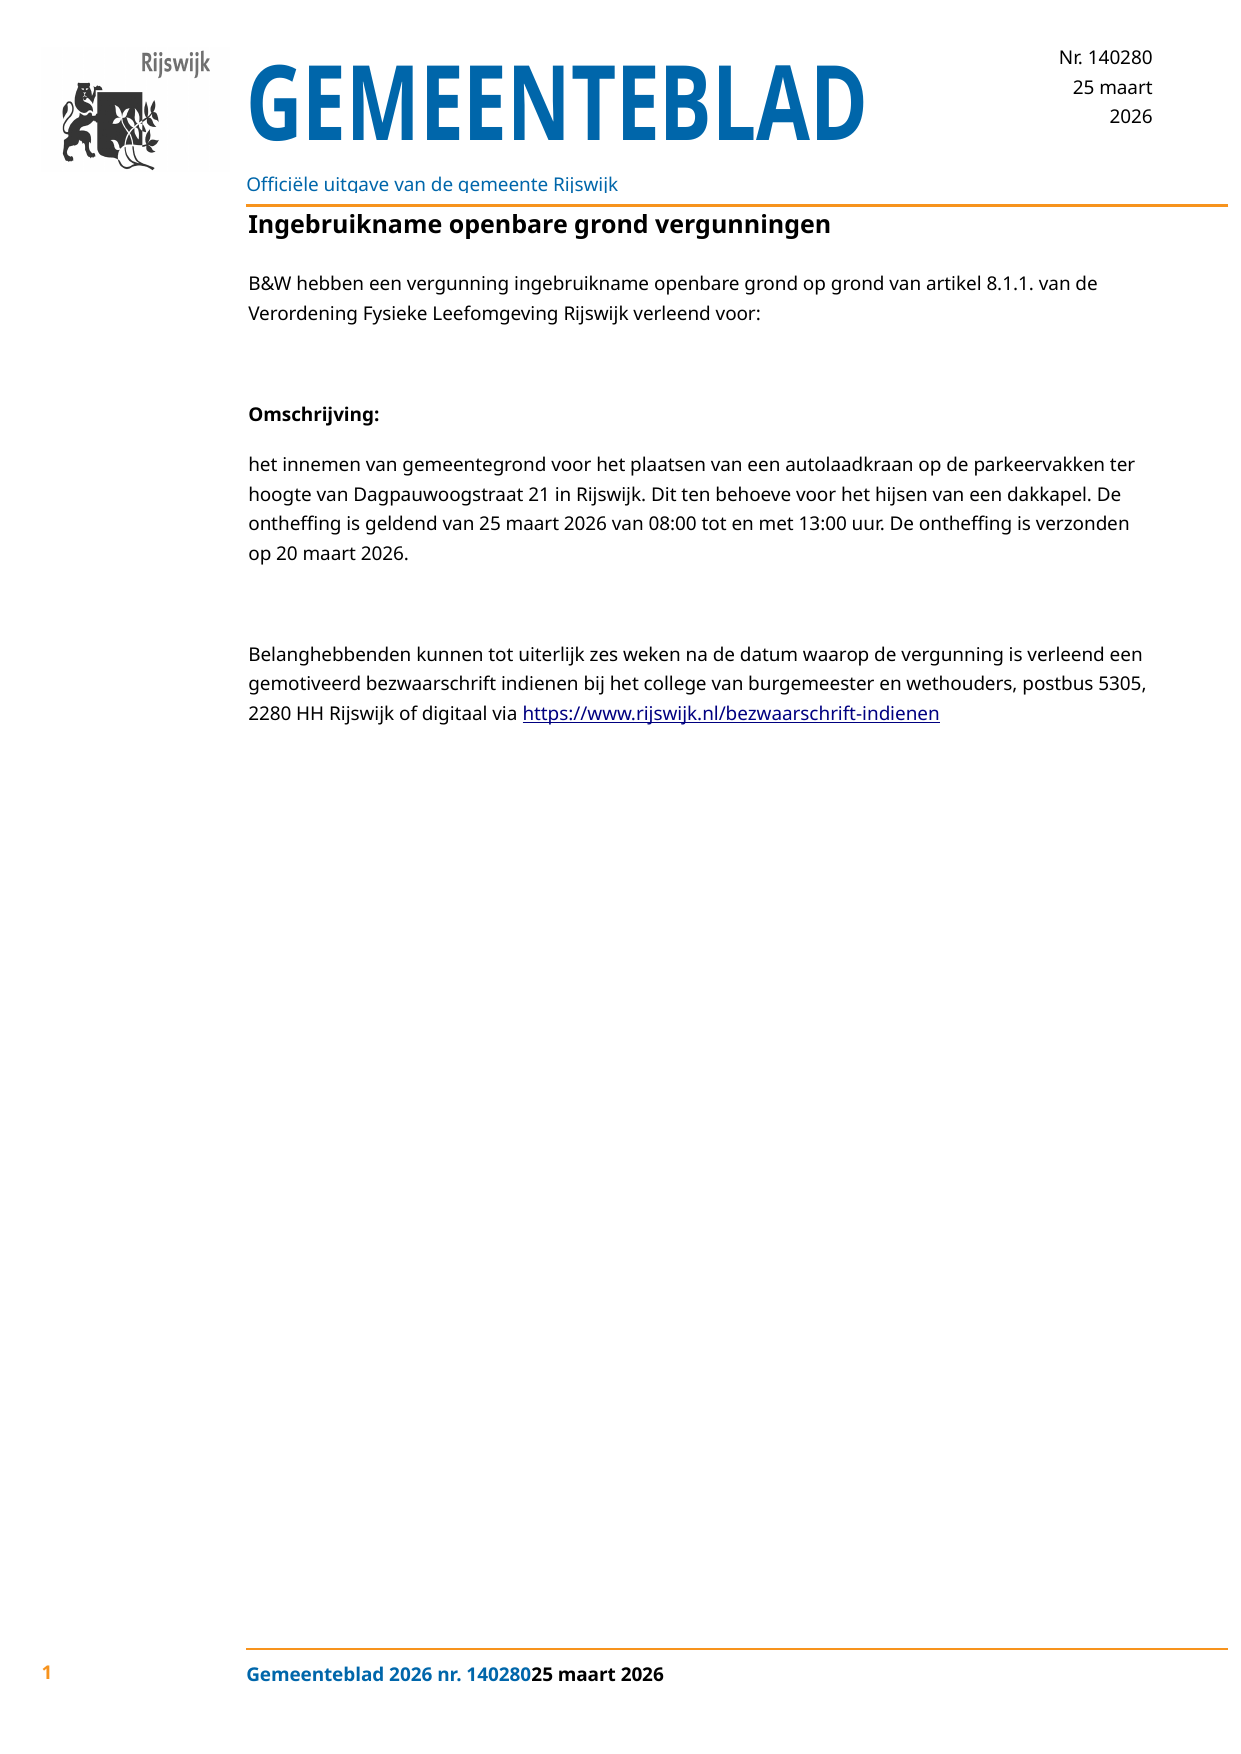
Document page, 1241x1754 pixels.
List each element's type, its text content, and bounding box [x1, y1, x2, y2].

picture [41, 47, 231, 172]
text B&W hebben een vergunning ingebruikname openbare grond op grond van artikel 8.1.1. van de Verordening Fysieke Leefomgeving Rijswijk verleend voor: [248, 270, 1152, 326]
text Ingebruikname openbare grond vergunningen [248, 207, 1152, 241]
text Belanghebbenden kunnen tot uiterlijk zes weken na de datum waarop de vergunning is verleend een gemotiveerd bezwaarschrift indienen bij het college van burgemeester en wethouders, postbus 5305, 2280 HH Rijswijk of digitaal via https://www.rijswijk.nl/bezwaarschrift-indienen [248, 641, 1152, 726]
text het innemen van gemeentegrond voor het plaatsen van een autolaadkraan op de parkeervakken ter hoogte van Dagpauwoogstraat 21 in Rijswijk. Dit ten behoeve voor het hijsen van een dakkapel. De ontheffing is geldend van 25 maart 2026 van 08:00 tot en met 13:00 uur. De ontheffing is verzonden op 20 maart 2026. [248, 451, 1152, 566]
text Omschrijving: [248, 401, 1152, 426]
